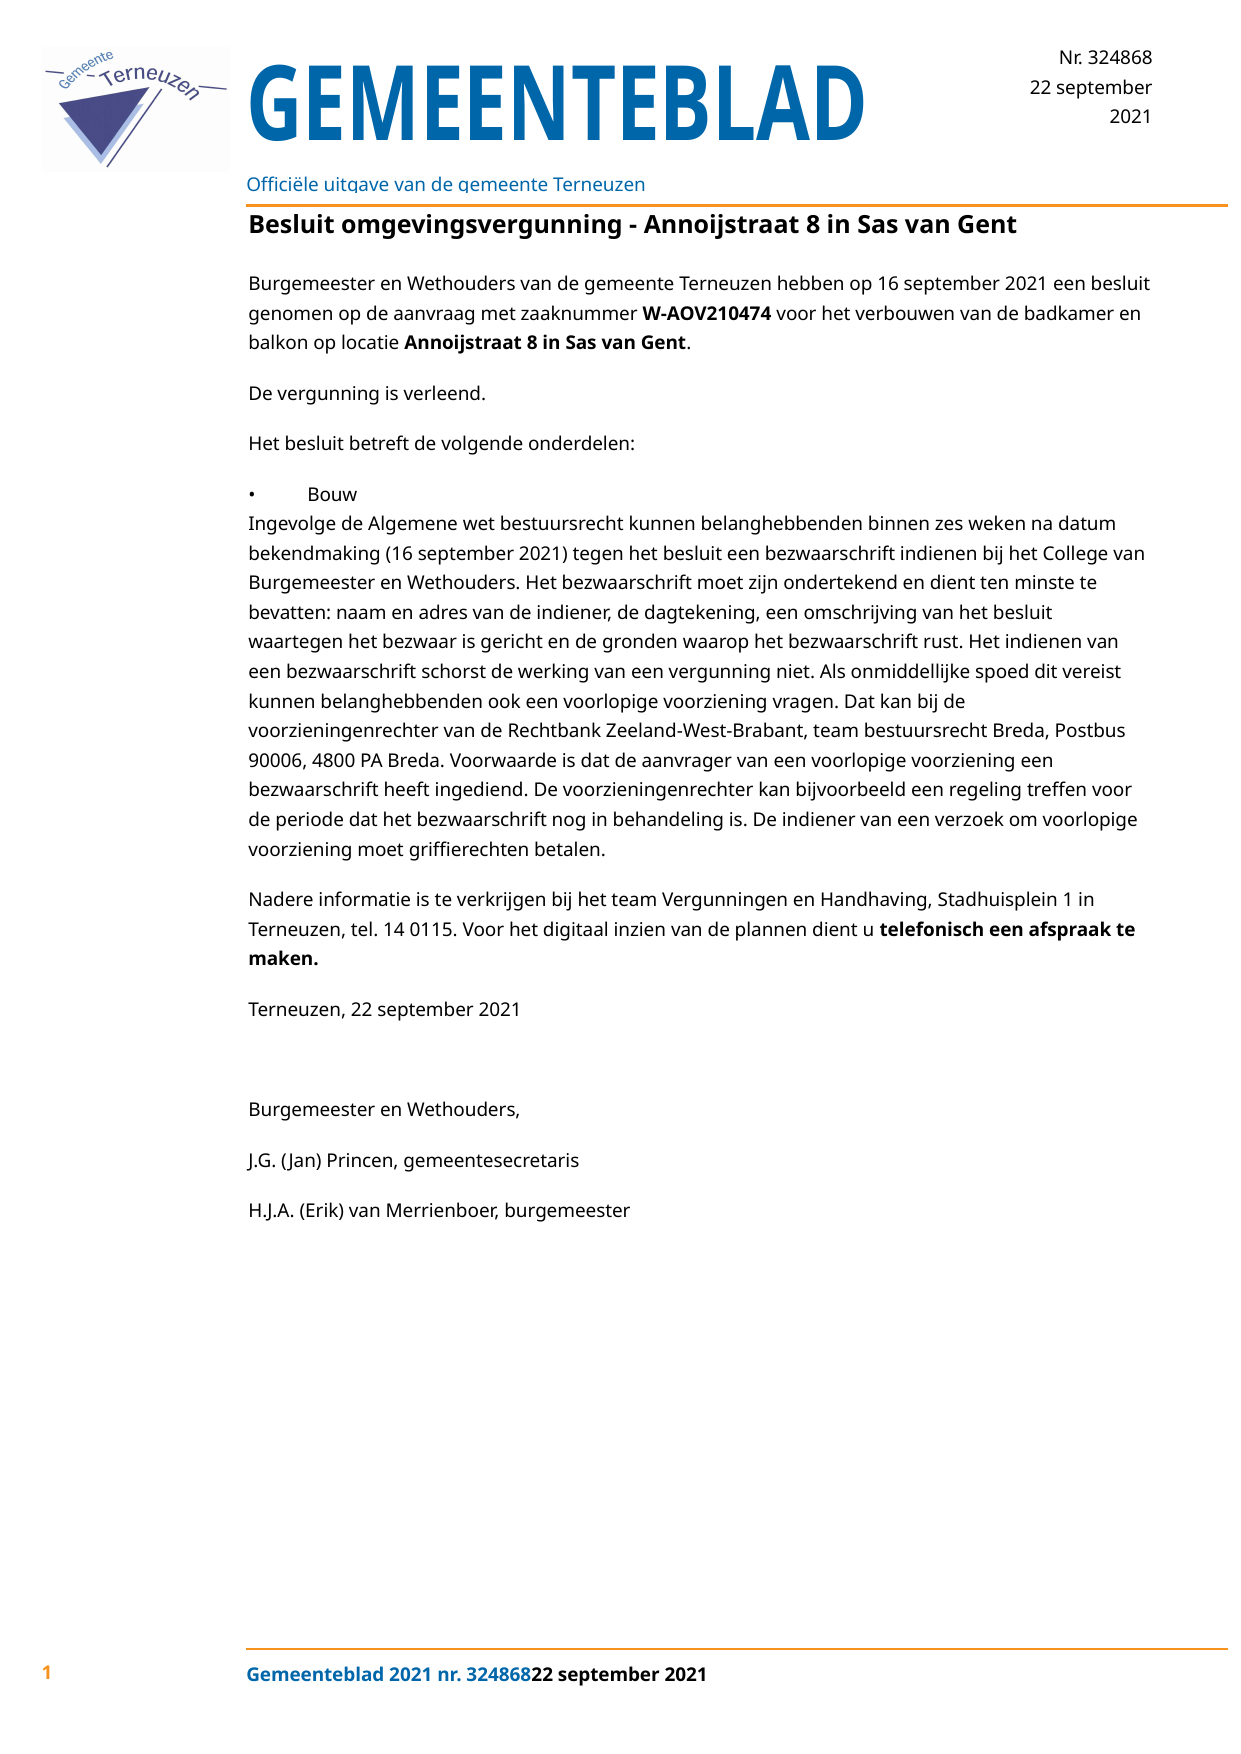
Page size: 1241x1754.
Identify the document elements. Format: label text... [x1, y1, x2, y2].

text Burgemeester en Wethouders van de gemeente Terneuzen hebben op 16 september 2021 een besluit genomen op de aanvraag met zaaknummer W-AOV210474 voor het verbouwen van de badkamer en balkon op locatie Annoijstraat 8 in Sas van Gent. [248, 270, 1152, 355]
text J.G. (Jan) Princen, gemeentesecretaris [248, 1147, 1152, 1173]
text Nadere informatie is te verkrijgen bij het team Vergunningen en Handhaving, Stadhuisplein 1 in Terneuzen, tel. 14 0115. Voor het digitaal inzien van de plannen dient u telefonisch een afspraak te maken. [248, 886, 1152, 971]
text Burgemeester en Wethouders, [248, 1097, 1152, 1122]
list Bouw [248, 481, 1152, 506]
text Terneuzen, 22 september 2021 [248, 996, 1152, 1021]
text De vergunning is verleend. [248, 380, 1152, 406]
text H.J.A. (Erik) van Merrienboer, burgemeester [248, 1197, 1152, 1223]
picture [41, 47, 231, 172]
text Het besluit betreft de volgende onderdelen: [248, 430, 1152, 456]
text Besluit omgevingsvergunning - Annoijstraat 8 in Sas van Gent [248, 207, 1152, 241]
text Ingevolge de Algemene wet bestuursrecht kunnen belanghebbenden binnen zes weken na datum bekendmaking (16 september 2021) tegen het besluit een bezwaarschrift indienen bij het College van Burgemeester en Wethouders. Het bezwaarschrift moet zijn ondertekend en dient ten minste te bevatten: naam en adres van de indiener, de dagtekening, een omschrijving van het besluit waartegen het bezwaar is gericht en de gronden waarop het bezwaarschrift rust. Het indienen van een bezwaarschrift schorst de werking van een vergunning niet. Als onmiddellijke spoed dit vereist kunnen belanghebbenden ook een voorlopige voorziening vragen. Dat kan bij de voorzieningenrechter van de Rechtbank Zeeland-West-Brabant, team bestuursrecht Breda, Postbus 90006, 4800 PA Breda. Voorwaarde is dat de aanvrager van een voorlopige voorziening een bezwaarschrift heeft ingediend. De voorzieningenrechter kan bijvoorbeeld een regeling treffen voor de periode dat het bezwaarschrift nog in behandeling is. De indiener van een verzoek om voorlopige voorziening moet griffierechten betalen. [248, 510, 1152, 861]
